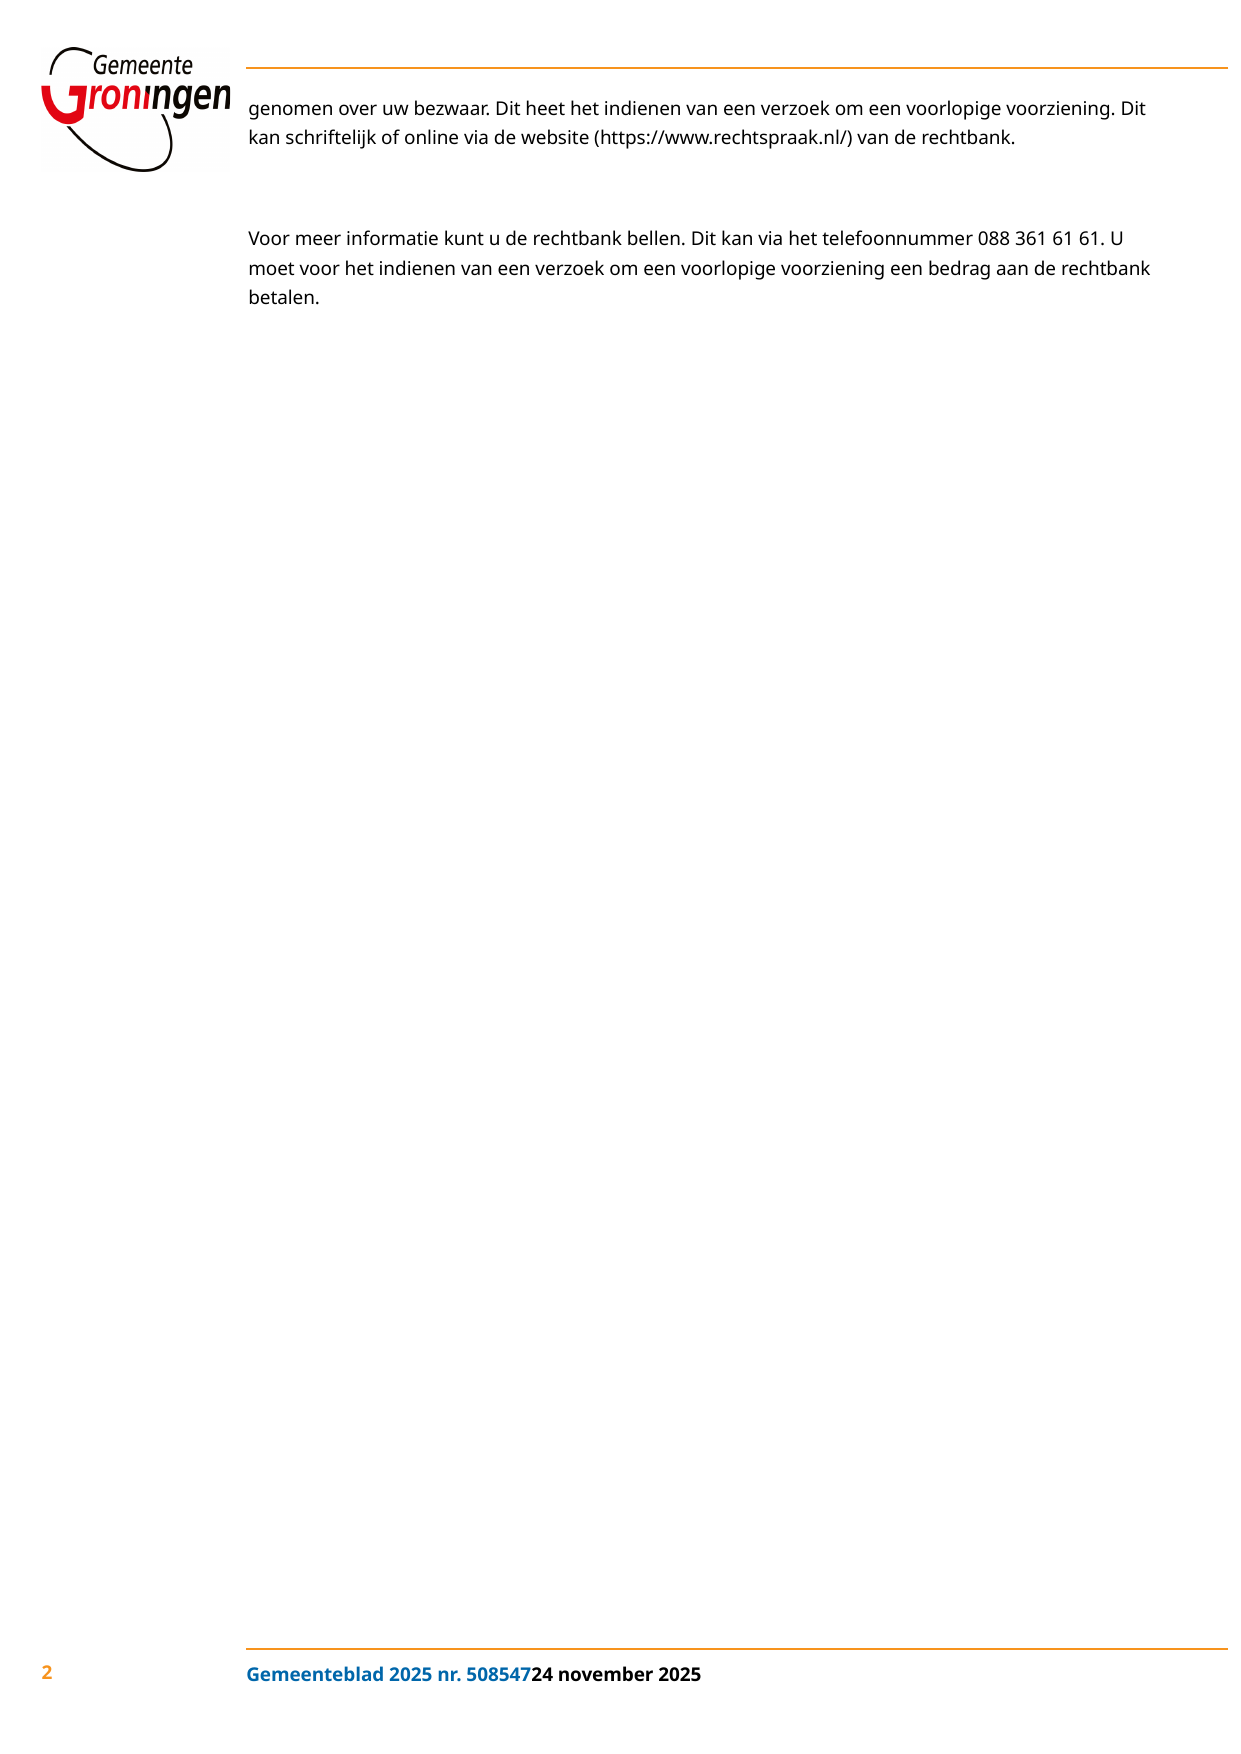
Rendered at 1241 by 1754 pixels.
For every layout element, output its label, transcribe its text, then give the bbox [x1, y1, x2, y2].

text Voor meer informatie kunt u de rechtbank bellen. Dit kan via het telefoonnummer 088 361 61 61. U moet voor het indienen van een verzoek om een voorlopige voorziening een bedrag aan de rechtbank betalen. [248, 225, 1152, 310]
text genomen over uw bezwaar. Dit heet het indienen van een verzoek om een voorlopige voorziening. Dit kan schriftelijk of online via de website (https://www.rechtspraak.nl/) van de rechtbank. [248, 95, 1152, 150]
picture [41, 47, 231, 172]
